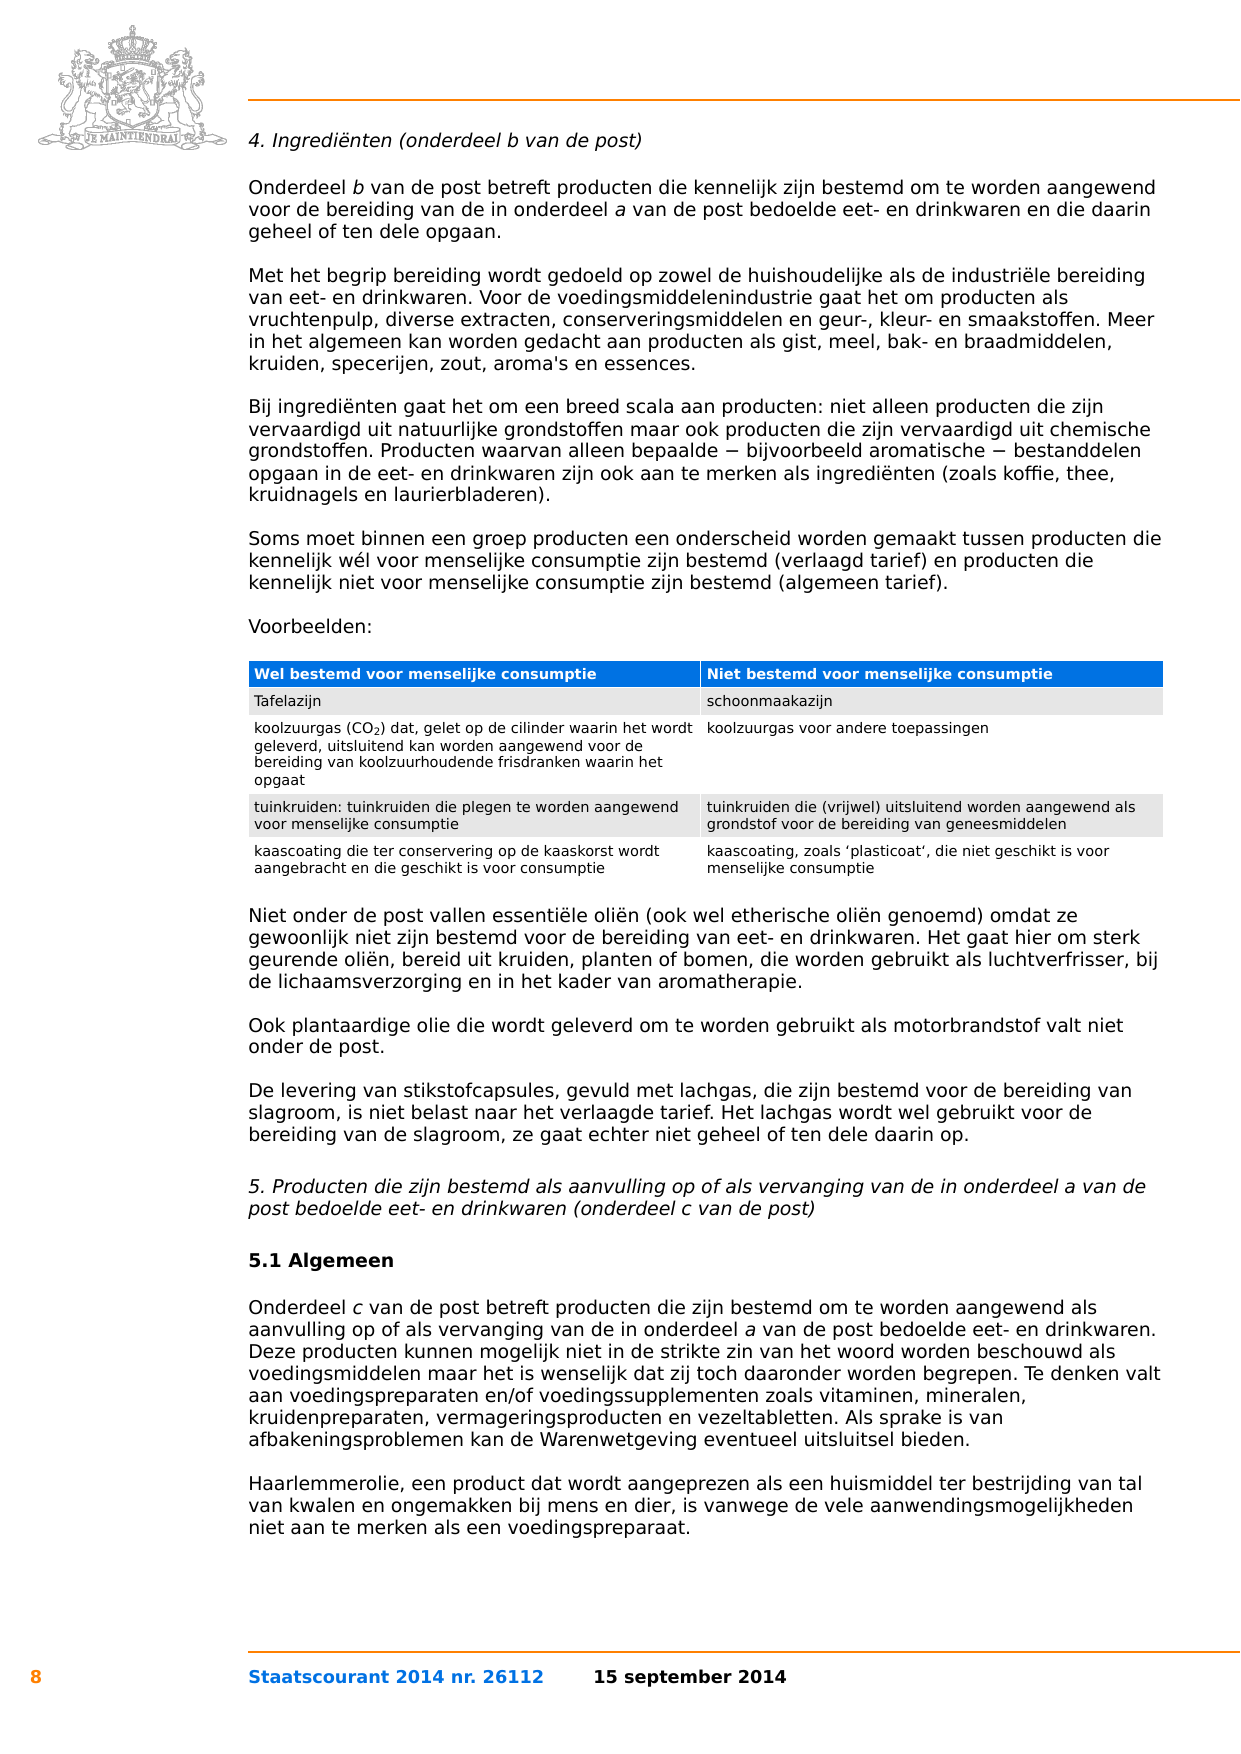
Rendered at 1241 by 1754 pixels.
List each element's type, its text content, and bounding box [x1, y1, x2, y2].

subtitle 5.1 Algemeen [248, 1250, 1163, 1272]
picture [38, 25, 227, 150]
text Met het begrip bereiding wordt gedoeld op zowel de huishoudelijke als de industriële bereiding van eet- en drinkwaren. Voor de voedingsmiddelenindustrie gaat het om producten als vruchtenpulp, diverse extracten, conserveringsmiddelen en geur-, kleur- en smaakstoffen. Meer in het algemeen kan worden gedacht aan producten als gist, meel, bak- en braadmiddelen, kruiden, specerijen, zout, aroma's en essences. [248, 265, 1163, 374]
text Onderdeel b van de post betreft producten die kennelijk zijn bestemd om te worden aangewend voor de bereiding van de in onderdeel a van de post bedoelde eet- en drinkwaren en die daarin geheel of ten dele opgaan. [248, 177, 1163, 243]
table_cell kaascoating, zoals ‘plasticoat‘, die niet geschikt is voor menselijke consumptie [701, 839, 1163, 882]
table_cell Tafelazijn [249, 688, 700, 715]
text Niet onder de post vallen essentiële oliën (ook wel etherische oliën genoemd) omdat ze gewoonlijk niet zijn bestemd voor de bereiding van eet- en drinkwaren. Het gaat hier om sterk geurende oliën, bereid uit kruiden, planten of bomen, die worden gebruikt als luchtverfrisser, bij de lichaamsverzorging en in het kader van aromatherapie. [248, 905, 1163, 993]
table_header Niet bestemd voor menselijke consumptie [701, 661, 1163, 687]
subtitle 5. Producten die zijn bestemd als aanvulling op of als vervanging van de in onderdeel a van de post bedoelde eet- en drinkwaren (onderdeel c van de post) [248, 1176, 1163, 1220]
text Onderdeel c van de post betreft producten die zijn bestemd om te worden aangewend als aanvulling op of als vervanging van de in onderdeel a van de post bedoelde eet- en drinkwaren. Deze producten kunnen mogelijk niet in de strikte zin van het woord worden beschouwd als voedingsmiddelen maar het is wenselijk dat zij toch daaronder worden begrepen. Te denken valt aan voedingspreparaten en/of voedingssupplementen zoals vitaminen, mineralen, kruidenpreparaten, vermageringsproducten en vezeltabletten. Als sprake is van afbakeningsproblemen kan de Warenwetgeving eventueel uitsluitsel bieden. [248, 1297, 1163, 1451]
table_header Wel bestemd voor menselijke consumptie [249, 661, 700, 687]
text Bij ingrediënten gaat het om een breed scala aan producten: niet alleen producten die zijn vervaardigd uit natuurlijke grondstoffen maar ook producten die zijn vervaardigd uit chemische grondstoffen. Producten waarvan alleen bepaalde − bijvoorbeeld aromatische − bestanddelen opgaan in de eet- en drinkwaren zijn ook aan te merken als ingrediënten (zoals koffie, thee, kruidnagels en laurierbladeren). [248, 396, 1163, 506]
text De levering van stikstofcapsules, gevuld met lachgas, die zijn bestemd voor de bereiding van slagroom, is niet belast naar het verlaagde tarief. Het lachgas wordt wel gebruikt voor de bereiding van de slagroom, ze gaat echter niet geheel of ten dele daarin op. [248, 1080, 1163, 1146]
table_cell schoonmaakazijn [701, 688, 1163, 715]
table_cell kaascoating die ter conservering op de kaaskorst wordt aangebracht en die geschikt is voor consumptie [249, 839, 700, 882]
text Voorbeelden: [248, 616, 1163, 638]
table_cell tuinkruiden die (vrijwel) uitsluitend worden aangewend als grondstof voor de bereiding van geneesmiddelen [701, 794, 1163, 837]
table_cell koolzuurgas (CO2) dat, gelet op de cilinder waarin het wordt geleverd, uitsluitend kan worden aangewend voor de bereiding van koolzuurhoudende frisdranken waarin het opgaat [249, 716, 700, 793]
text Haarlemmerolie, een product dat wordt aangeprezen als een huismiddel ter bestrijding van tal van kwalen en ongemakken bij mens en dier, is vanwege de vele aanwendingsmogelijkheden niet aan te merken als een voedingspreparaat. [248, 1473, 1163, 1539]
text Ook plantaardige olie die wordt geleverd om te worden gebruikt als motorbrandstof valt niet onder de post. [248, 1014, 1163, 1058]
table_cell tuinkruiden: tuinkruiden die plegen te worden aangewend voor menselijke consumptie [249, 794, 700, 837]
subtitle 4. Ingrediënten (onderdeel b van de post) [248, 130, 1163, 152]
table_cell koolzuurgas voor andere toepassingen [701, 716, 1163, 793]
text Soms moet binnen een groep producten een onderscheid worden gemaakt tussen producten die kennelijk wél voor menselijke consumptie zijn bestemd (verlaagd tarief) en producten die kennelijk niet voor menselijke consumptie zijn bestemd (algemeen tarief). [248, 528, 1163, 594]
